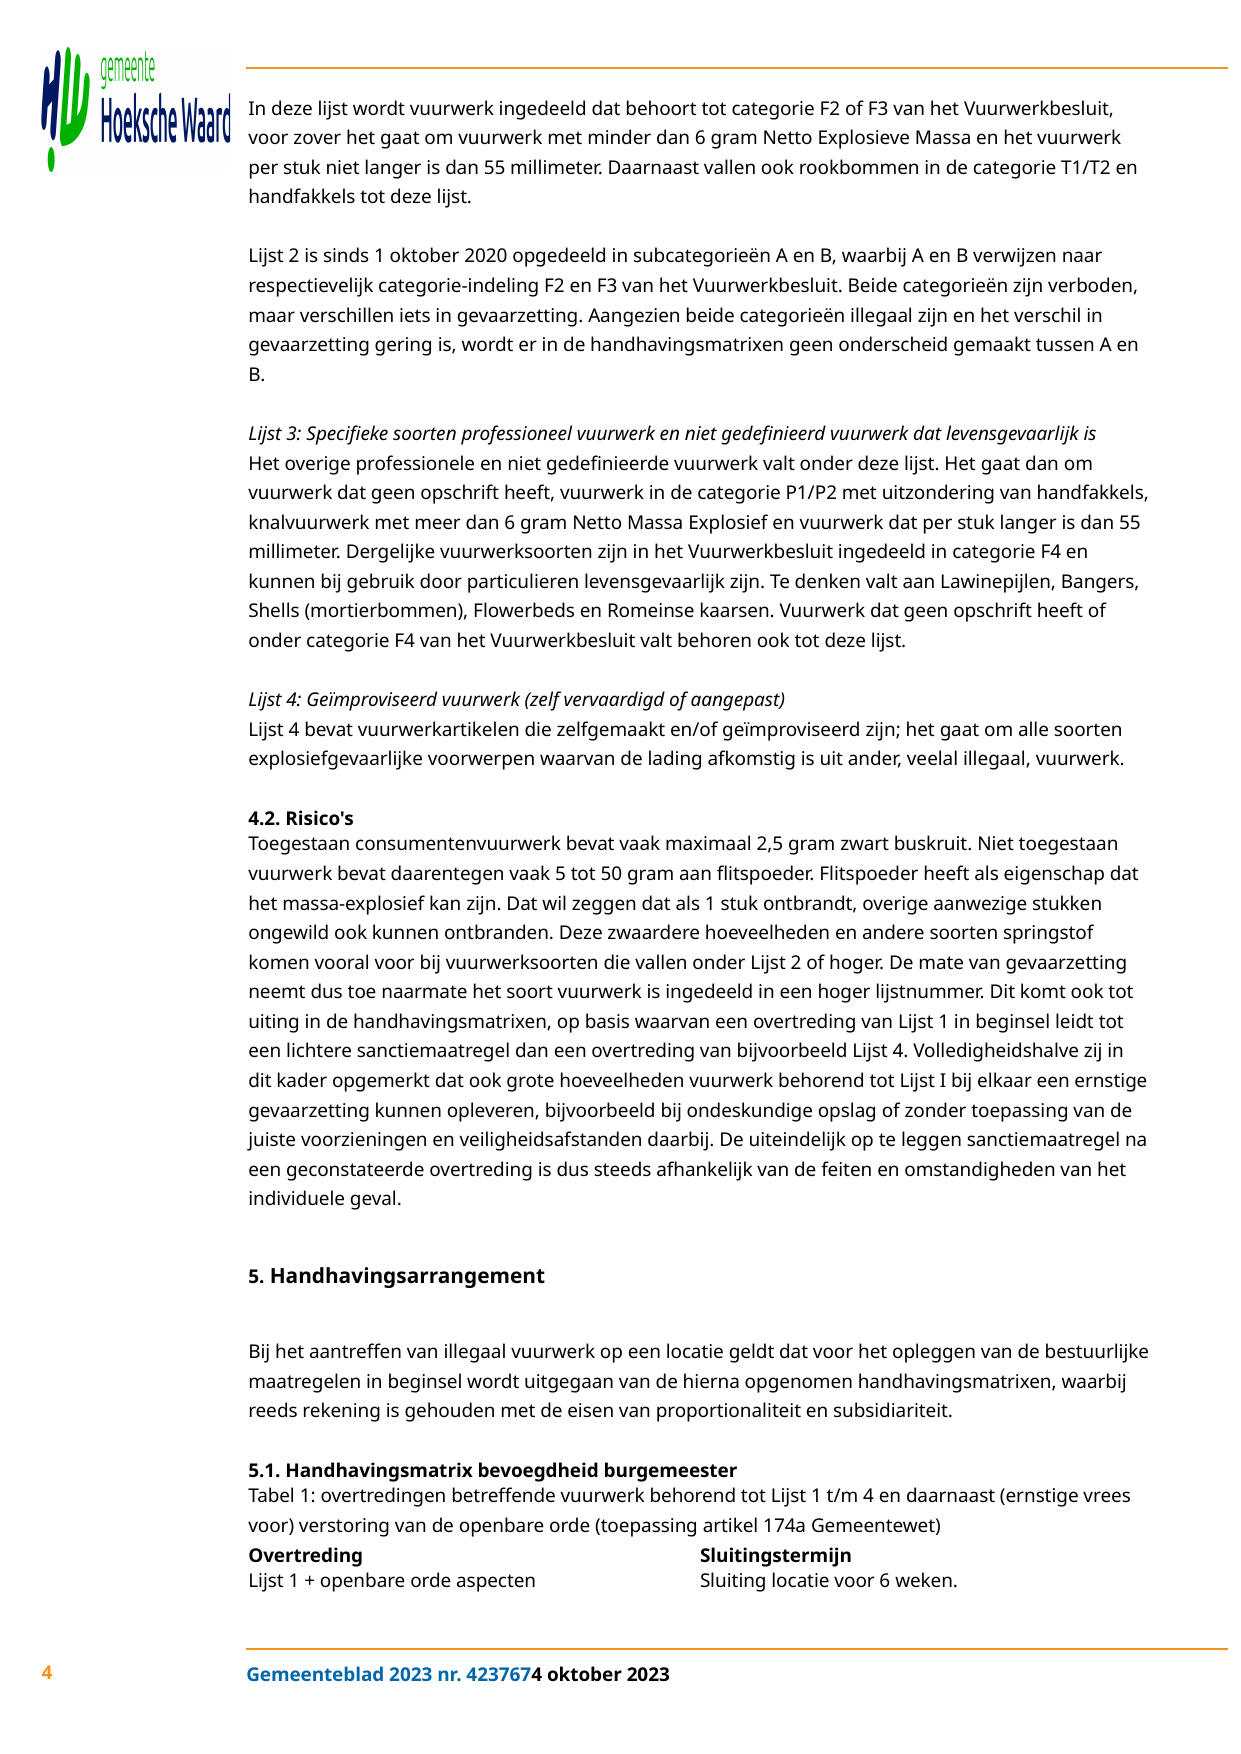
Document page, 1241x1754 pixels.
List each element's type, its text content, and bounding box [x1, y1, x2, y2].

text Lijst 4: Geïmproviseerd vuurwerk (zelf vervaardigd of aangepast) [248, 686, 1152, 712]
text Lijst 4 bevat vuurwerkartikelen die zelfgemaakt en/of geïmproviseerd zijn; het gaat om alle soorten explosiefgevaarlijke voorwerpen waarvan de lading afkomstig is uit ander, veelal illegaal, vuurwerk. [248, 716, 1152, 771]
table_header Overtreding [248, 1542, 700, 1567]
text 5. Handhavingsarrangement [248, 1261, 1152, 1289]
table_cell Sluiting locatie voor 6 weken. [700, 1568, 1152, 1593]
text Lijst 2 is sinds 1 oktober 2020 opgedeeld in subcategorieën A en B, waarbij A en B verwijzen naar respectievelijk categorie-indeling F2 en F3 van het Vuurwerkbesluit. Beide categorieën zijn verboden, maar verschillen iets in gevaarzetting. Aangezien beide categorieën illegaal zijn en het verschil in gevaarzetting gering is, wordt er in de handhavingsmatrixen geen onderscheid gemaakt tussen A en B. [248, 243, 1152, 387]
text 5.1. Handhavingsmatrix bevoegdheid burgemeester [248, 1457, 1152, 1482]
text Bij het aantreffen van illegaal vuurwerk op een locatie geldt dat voor het opleggen van de bestuurlijke maatregelen in beginsel wordt uitgegaan van de hierna opgenomen handhavingsmatrixen, waarbij reeds rekening is gehouden met de eisen van proportionaliteit en subsidiariteit. [248, 1338, 1152, 1423]
text Toegestaan consumentenvuurwerk bevat vaak maximaal 2,5 gram zwart buskruit. Niet toegestaan vuurwerk bevat daarentegen vaak 5 tot 50 gram aan flitspoeder. Flitspoeder heeft als eigenschap dat het massa-explosief kan zijn. Dat wil zeggen dat als 1 stuk ontbrandt, overige aanwezige stukken ongewild ook kunnen ontbranden. Deze zwaardere hoeveelheden en andere soorten springstof komen vooral voor bij vuurwerksoorten die vallen onder Lijst 2 of hoger. De mate van gevaarzetting neemt dus toe naarmate het soort vuurwerk is ingedeeld in een hoger lijstnummer. Dit komt ook tot uiting in de handhavingsmatrixen, op basis waarvan een overtreding van Lijst 1 in beginsel leidt tot een lichtere sanctiemaatregel dan een overtreding van bijvoorbeeld Lijst 4. Volledigheidshalve zij in dit kader opgemerkt dat ook grote hoeveelheden vuurwerk behorend tot Lijst I bij elkaar een ernstige gevaarzetting kunnen opleveren, bijvoorbeeld bij ondeskundige opslag of zonder toepassing van de juiste voorzieningen en veiligheidsafstanden daarbij. De uiteindelijk op te leggen sanctiemaatregel na een geconstateerde overtreding is dus steeds afhankelijk van de feiten en omstandigheden van het individuele geval. [248, 831, 1152, 1211]
table_cell Lijst 1 + openbare orde aspecten [248, 1568, 700, 1593]
text Tabel 1: overtredingen betreffende vuurwerk behorend tot Lijst 1 t/m 4 en daarnaast (ernstige vrees voor) verstoring van de openbare orde (toepassing artikel 174a Gemeentewet) [248, 1482, 1152, 1538]
picture [41, 47, 231, 172]
text 4.2. Risico's [248, 805, 1152, 831]
text In deze lijst wordt vuurwerk ingedeeld dat behoort tot categorie F2 of F3 van het Vuurwerkbesluit, voor zover het gaat om vuurwerk met minder dan 6 gram Netto Explosieve Massa en het vuurwerk per stuk niet langer is dan 55 millimeter. Daarnaast vallen ook rookbommen in de categorie T1/T2 en handfakkels tot deze lijst. [248, 95, 1152, 209]
table_header Sluitingstermijn [700, 1542, 1152, 1567]
text Het overige professionele en niet gedefinieerde vuurwerk valt onder deze lijst. Het gaat dan om vuurwerk dat geen opschrift heeft, vuurwerk in de categorie P1/P2 met uitzondering van handfakkels, knalvuurwerk met meer dan 6 gram Netto Massa Explosief en vuurwerk dat per stuk langer is dan 55 millimeter. Dergelijke vuurwerksoorten zijn in het Vuurwerkbesluit ingedeeld in categorie F4 en kunnen bij gebruik door particulieren levensgevaarlijk zijn. Te denken valt aan Lawinepijlen, Bangers, Shells (mortierbommen), Flowerbeds en Romeinse kaarsen. Vuurwerk dat geen opschrift heeft of onder categorie F4 van het Vuurwerkbesluit valt behoren ook tot deze lijst. [248, 450, 1152, 653]
text Lijst 3: Specifieke soorten professioneel vuurwerk en niet gedefinieerd vuurwerk dat levensgevaarlijk is [248, 420, 1152, 446]
